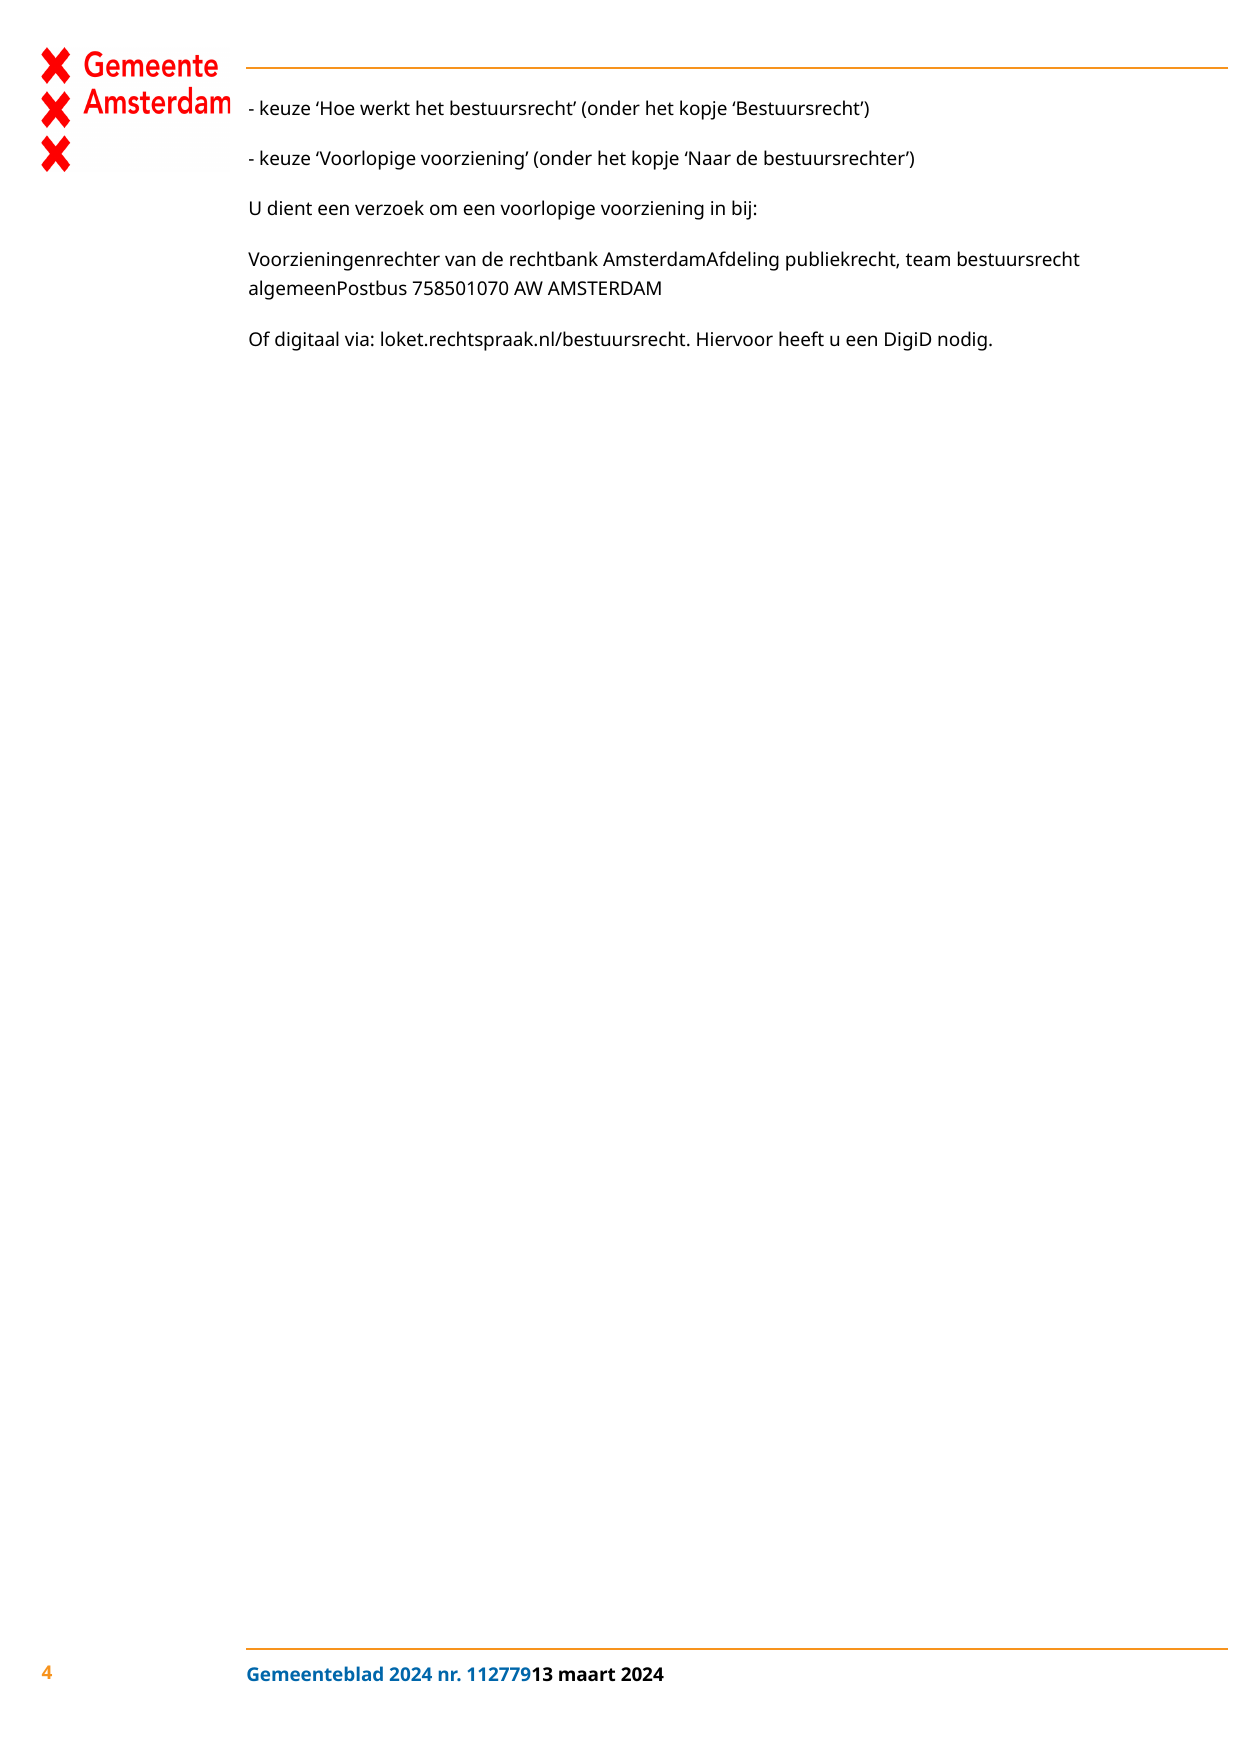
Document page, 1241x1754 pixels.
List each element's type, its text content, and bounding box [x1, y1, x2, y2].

text - keuze ‘Voorlopige voorziening’ (onder het kopje ‘Naar de bestuursrechter’) [248, 145, 1152, 171]
text Of digitaal via: loket.rechtspraak.nl/bestuursrecht. Hiervoor heeft u een DigiD nodig. [248, 326, 1152, 352]
picture [41, 47, 231, 172]
text - keuze ‘Hoe werkt het bestuursrecht’ (onder het kopje ‘Bestuursrecht’) [248, 95, 1152, 121]
text Voorzieningenrechter van de rechtbank AmsterdamAfdeling publiekrecht, team bestuursrecht algemeenPostbus 758501070 AW AMSTERDAM [248, 246, 1152, 301]
text U dient een verzoek om een voorlopige voorziening in bij: [248, 196, 1152, 221]
